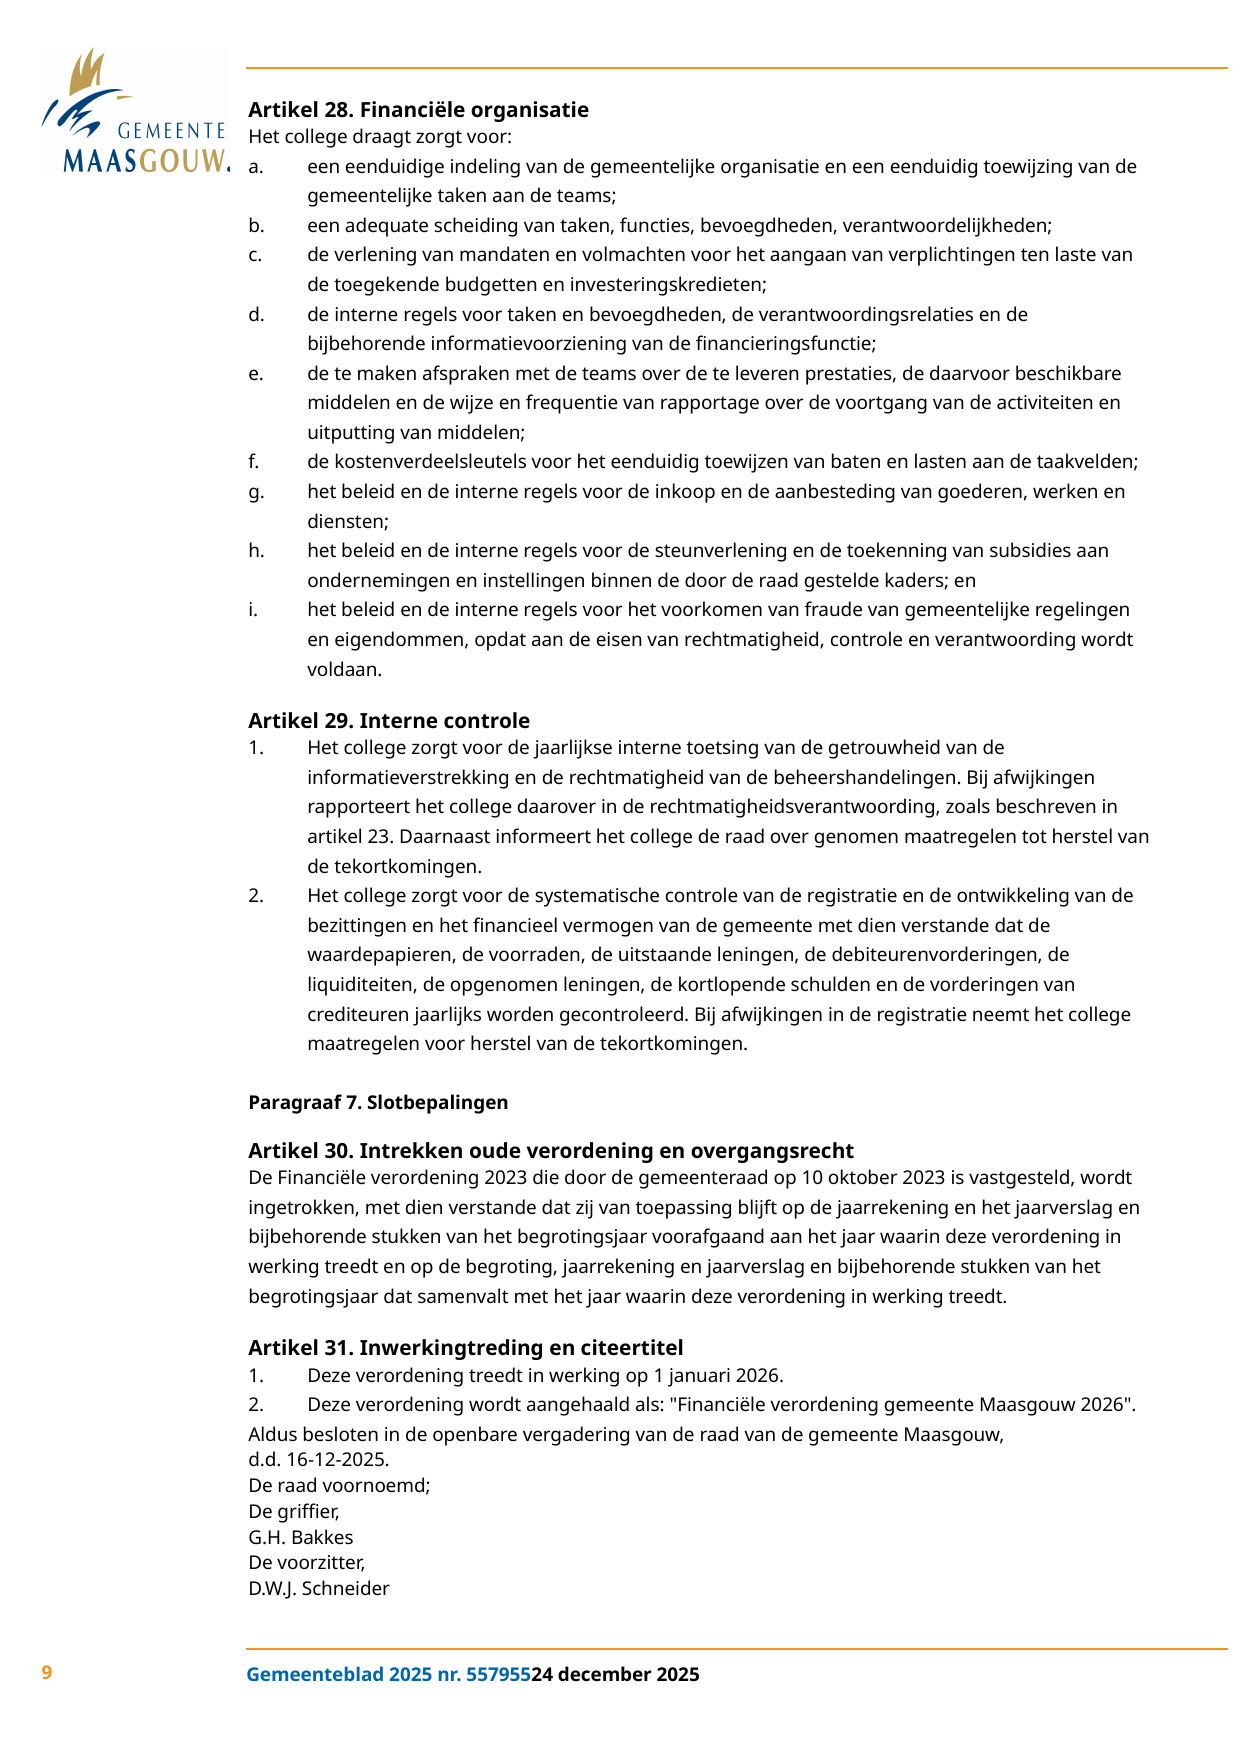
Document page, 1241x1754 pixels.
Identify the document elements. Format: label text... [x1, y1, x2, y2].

list Het college zorgt voor de systematische controle van de registratie en de ontwikkeling van de bezittingen en het financieel vermogen van de gemeente met dien verstande dat de waardepapieren, de voorraden, de uitstaande leningen, de debiteurenvorderingen, de liquiditeiten, de opgenomen leningen, de kortlopende schulden en de vorderingen van crediteuren jaarlijks worden gecontroleerd. Bij afwijkingen in de registratie neemt het college maatregelen voor herstel van de tekortkomingen. [248, 882, 1152, 1056]
list de te maken afspraken met de teams over de te leveren prestaties, de daarvoor beschikbare middelen en de wijze en frequentie van rapportage over de voortgang van de activiteiten en uitputting van middelen; [248, 360, 1152, 445]
list de verlening van mandaten en volmachten voor het aangaan van verplichtingen ten laste van de toegekende budgetten en investeringskredieten; [248, 242, 1152, 297]
list Het college zorgt voor de jaarlijkse interne toetsing van de getrouwheid van de informatieverstrekking en de rechtmatigheid van de beheershandelingen. Bij afwijkingen rapporteert het college daarover in de rechtmatigheidsverantwoording, zoals beschreven in artikel 23. Daarnaast informeert het college de raad over genomen maatregelen tot herstel van de tekortkomingen. [248, 734, 1152, 879]
text De griffier, [248, 1498, 1152, 1524]
text G.H. Bakkes [248, 1524, 1152, 1549]
text Artikel 31. Inwerkingtreding en citeertitel [248, 1333, 1152, 1362]
list het beleid en de interne regels voor het voorkomen van fraude van gemeentelijke regelingen en eigendommen, opdat aan de eisen van rechtmatigheid, controle en verantwoording wordt voldaan. [248, 597, 1152, 681]
list het beleid en de interne regels voor de inkoop en de aanbesteding van goederen, werken en diensten; [248, 478, 1152, 533]
text De Financiële verordening 2023 die door de gemeenteraad op 10 oktober 2023 is vastgesteld, wordt ingetrokken, met dien verstande dat zij van toepassing blijft op de jaarrekening en het jaarverslag en bijbehorende stukken van het begrotingsjaar voorafgaand aan het jaar waarin deze verordening in werking treedt en op de begroting, jaarrekening en jaarverslag en bijbehorende stukken van het begrotingsjaar dat samenvalt met het jaar waarin deze verordening in werking treedt. [248, 1164, 1152, 1309]
text Artikel 29. Interne controle [248, 706, 1152, 734]
list Deze verordening wordt aangehaald als: "Financiële verordening gemeente Maasgouw 2026". [248, 1391, 1152, 1417]
text Artikel 30. Intrekken oude verordening en overgangsrecht [248, 1136, 1152, 1164]
text Paragraaf 7. Slotbepalingen [248, 1089, 1152, 1115]
text De voorzitter, [248, 1549, 1152, 1575]
list het beleid en de interne regels voor de steunverlening en de toekenning van subsidies aan ondernemingen en instellingen binnen de door de raad gestelde kaders; en [248, 537, 1152, 593]
text Aldus besloten in de openbare vergadering van de raad van de gemeente Maasgouw, [248, 1421, 1152, 1447]
list een eenduidige indeling van de gemeentelijke organisatie en een eenduidig toewijzing van de gemeentelijke taken aan de teams; [248, 153, 1152, 208]
text Het college draagt zorgt voor: [248, 123, 1152, 149]
text D.W.J. Schneider [248, 1575, 1152, 1601]
list de interne regels voor taken en bevoegdheden, de verantwoordingsrelaties en de bijbehorende informatievoorziening van de financieringsfunctie; [248, 301, 1152, 356]
list de kostenverdeelsleutels voor het eenduidig toewijzen van baten en lasten aan de taakvelden; [248, 449, 1152, 474]
text d.d. 16-12-2025. [248, 1447, 1152, 1472]
text Artikel 28. Financiële organisatie [248, 95, 1152, 123]
list een adequate scheiding van taken, functies, bevoegdheden, verantwoordelijkheden; [248, 212, 1152, 238]
list Deze verordening treedt in werking op 1 januari 2026. [248, 1362, 1152, 1387]
text De raad voornoemd; [248, 1472, 1152, 1498]
picture [41, 47, 231, 172]
